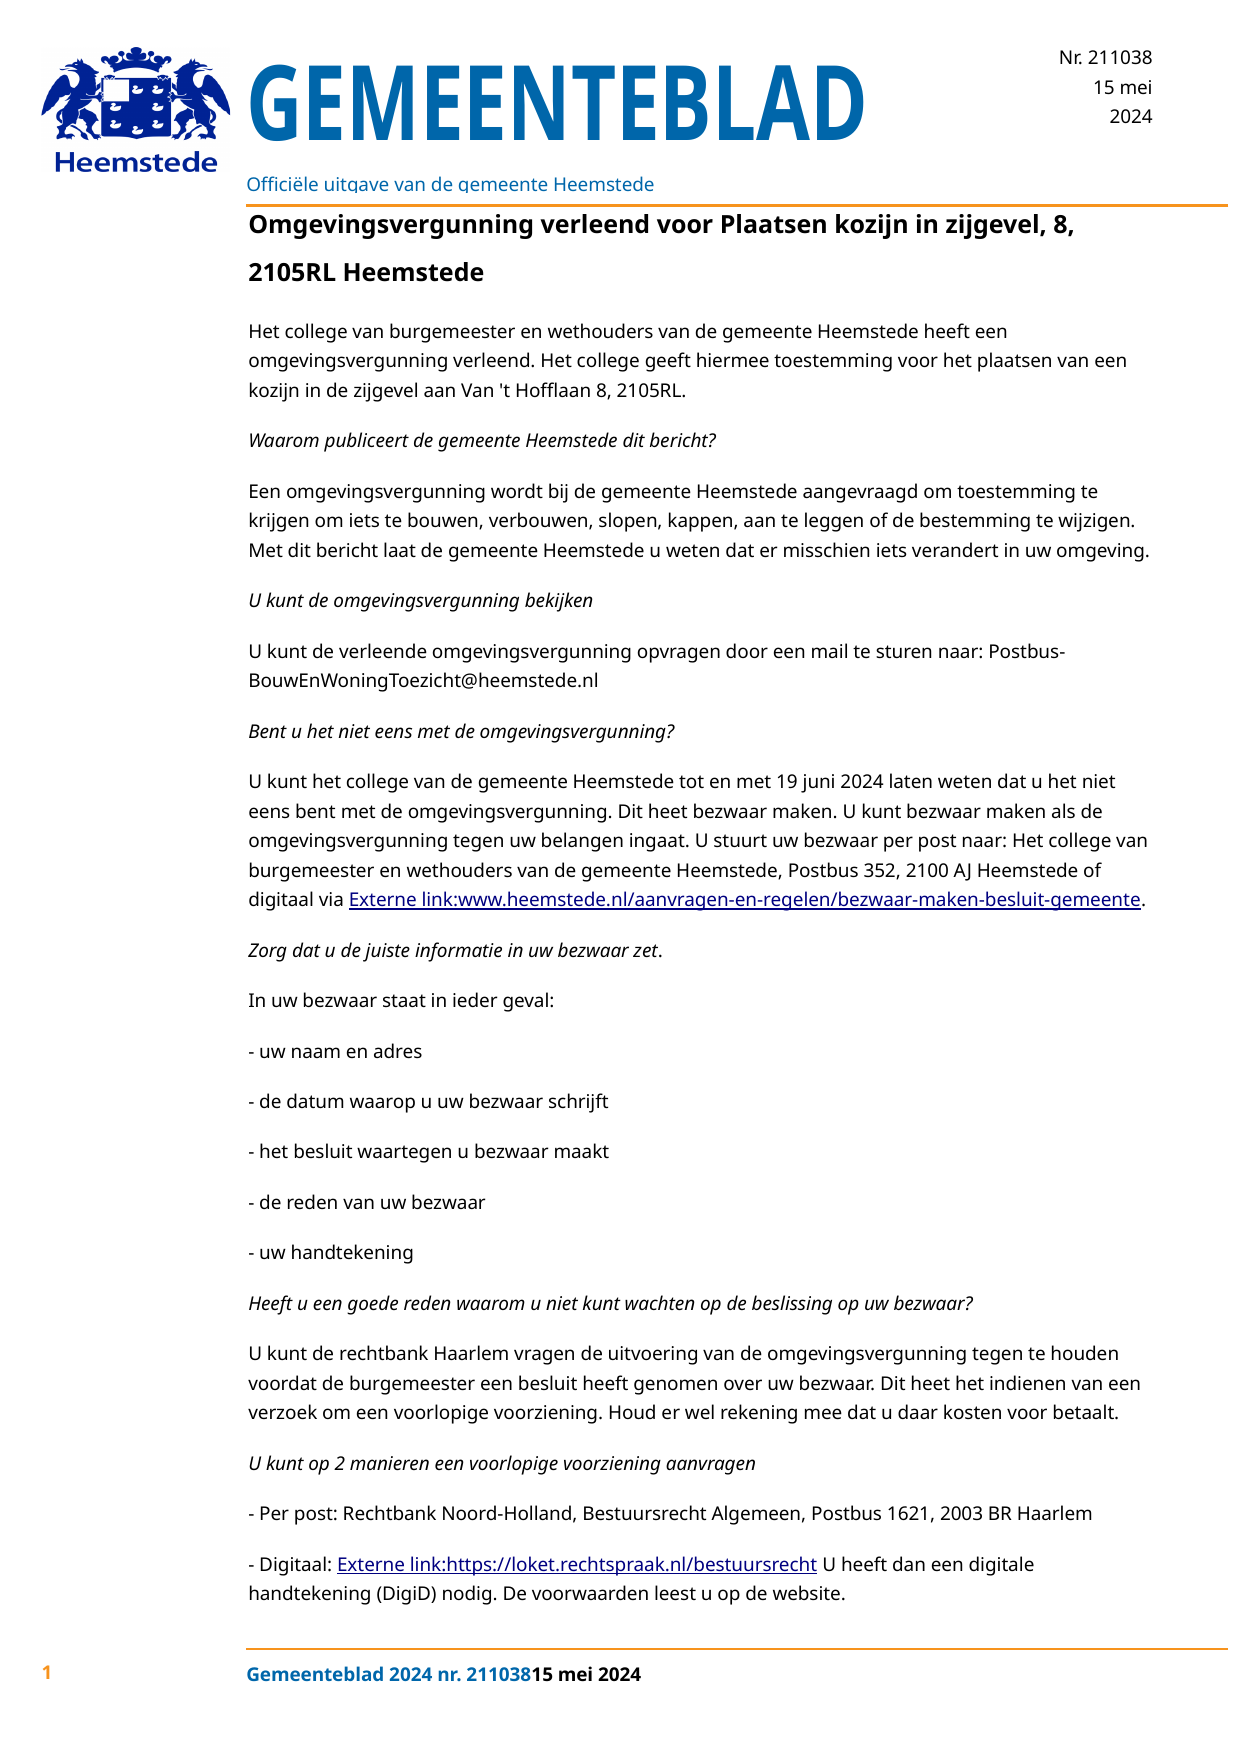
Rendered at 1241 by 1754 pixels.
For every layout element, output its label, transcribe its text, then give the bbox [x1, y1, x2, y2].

text Zorg dat u de juiste informatie in uw bezwaar zet. [248, 937, 1152, 963]
text Bent u het niet eens met de omgevingsvergunning? [248, 718, 1152, 744]
text - Digitaal: Externe link:https://loket.rechtspraak.nl/bestuursrecht U heeft dan een digitale handtekening (DigiD) nodig. De voorwaarden leest u op de website. [248, 1551, 1152, 1606]
text U kunt het college van de gemeente Heemstede tot en met 19 juni 2024 laten weten dat u het niet eens bent met de omgevingsvergunning. Dit heet bezwaar maken. U kunt bezwaar maken als de omgevingsvergunning tegen uw belangen ingaat. U stuurt uw bezwaar per post naar: Het college van burgemeester en wethouders van de gemeente Heemstede, Postbus 352, 2100 AJ Heemstede of digitaal via Externe link:www.heemstede.nl/aanvragen-en-regelen/bezwaar-maken-besluit-gemeente. [248, 768, 1152, 912]
text - uw naam en adres [248, 1038, 1152, 1064]
picture [41, 47, 231, 172]
text U kunt op 2 manieren een voorlopige voorziening aanvragen [248, 1450, 1152, 1476]
text Waarom publiceert de gemeente Heemstede dit bericht? [248, 427, 1152, 453]
text Een omgevingsvergunning wordt bij de gemeente Heemstede aangevraagd om toestemming te krijgen om iets te bouwen, verbouwen, slopen, kappen, aan te leggen of de bestemming te wijzigen. Met dit bericht laat de gemeente Heemstede u weten dat er misschien iets verandert in uw omgeving. [248, 478, 1152, 563]
text U kunt de verleende omgevingsvergunning opvragen door een mail te sturen naar: Postbus-BouwEnWoningToezicht@heemstede.nl [248, 638, 1152, 693]
text U kunt de omgevingsvergunning bekijken [248, 587, 1152, 613]
text - het besluit waartegen u bezwaar maakt [248, 1139, 1152, 1164]
text - de reden van uw bezwaar [248, 1189, 1152, 1215]
text - Per post: Rechtbank Noord-Holland, Bestuursrecht Algemeen, Postbus 1621, 2003 BR Haarlem [248, 1500, 1152, 1526]
text - uw handtekening [248, 1239, 1152, 1265]
text U kunt de rechtbank Haarlem vragen de uitvoering van de omgevingsvergunning tegen te houden voordat de burgemeester een besluit heeft genomen over uw bezwaar. Dit heet het indienen van een verzoek om een voorlopige voorziening. Houd er wel rekening mee dat u daar kosten voor betaalt. [248, 1340, 1152, 1425]
text Het college van burgemeester en wethouders van de gemeente Heemstede heeft een omgevingsvergunning verleend. Het college geeft hiermee toestemming voor het plaatsen van een kozijn in de zijgevel aan Van 't Hofflaan 8, 2105RL. [248, 318, 1152, 403]
text - de datum waarop u uw bezwaar schrijft [248, 1088, 1152, 1114]
text Omgevingsvergunning verleend voor Plaatsen kozijn in zijgevel, 8, 2105RL Heemstede [248, 207, 1152, 288]
text In uw bezwaar staat in ieder geval: [248, 987, 1152, 1013]
text Heeft u een goede reden waarom u niet kunt wachten op de beslissing op uw bezwaar? [248, 1290, 1152, 1316]
